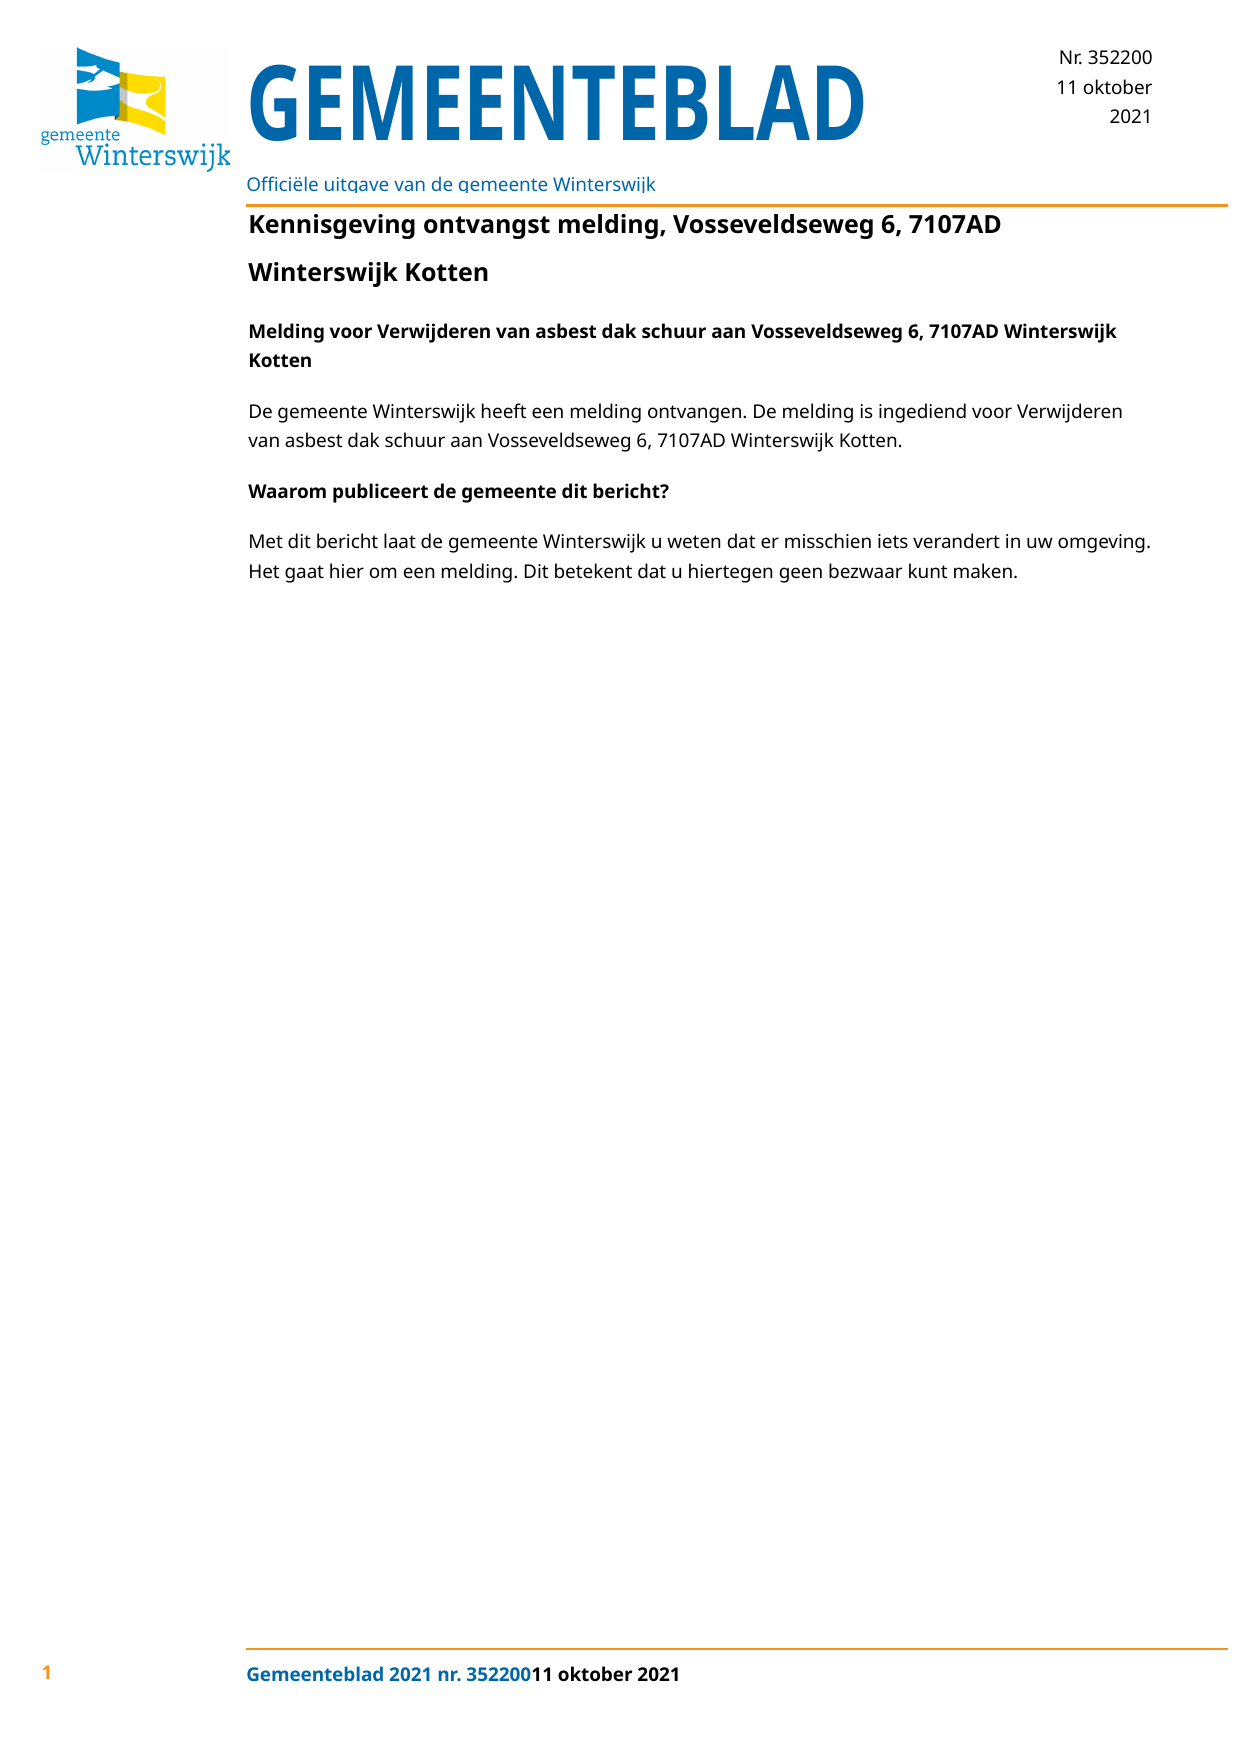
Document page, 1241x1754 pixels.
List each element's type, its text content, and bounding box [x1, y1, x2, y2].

text De gemeente Winterswijk heeft een melding ontvangen. De melding is ingediend voor Verwijderen van asbest dak schuur aan Vosseveldseweg 6, 7107AD Winterswijk Kotten. [248, 398, 1152, 453]
text Waarom publiceert de gemeente dit bericht? [248, 478, 1152, 504]
text Kennisgeving ontvangst melding, Vosseveldseweg 6, 7107AD Winterswijk Kotten [248, 207, 1152, 288]
picture [225, 153, 231, 162]
picture [41, 47, 231, 172]
text Melding voor Verwijderen van asbest dak schuur aan Vosseveldseweg 6, 7107AD Winterswijk Kotten [248, 318, 1152, 373]
text Met dit bericht laat de gemeente Winterswijk u weten dat er misschien iets verandert in uw omgeving. Het gaat hier om een melding. Dit betekent dat u hiertegen geen bezwaar kunt maken. [248, 528, 1152, 584]
